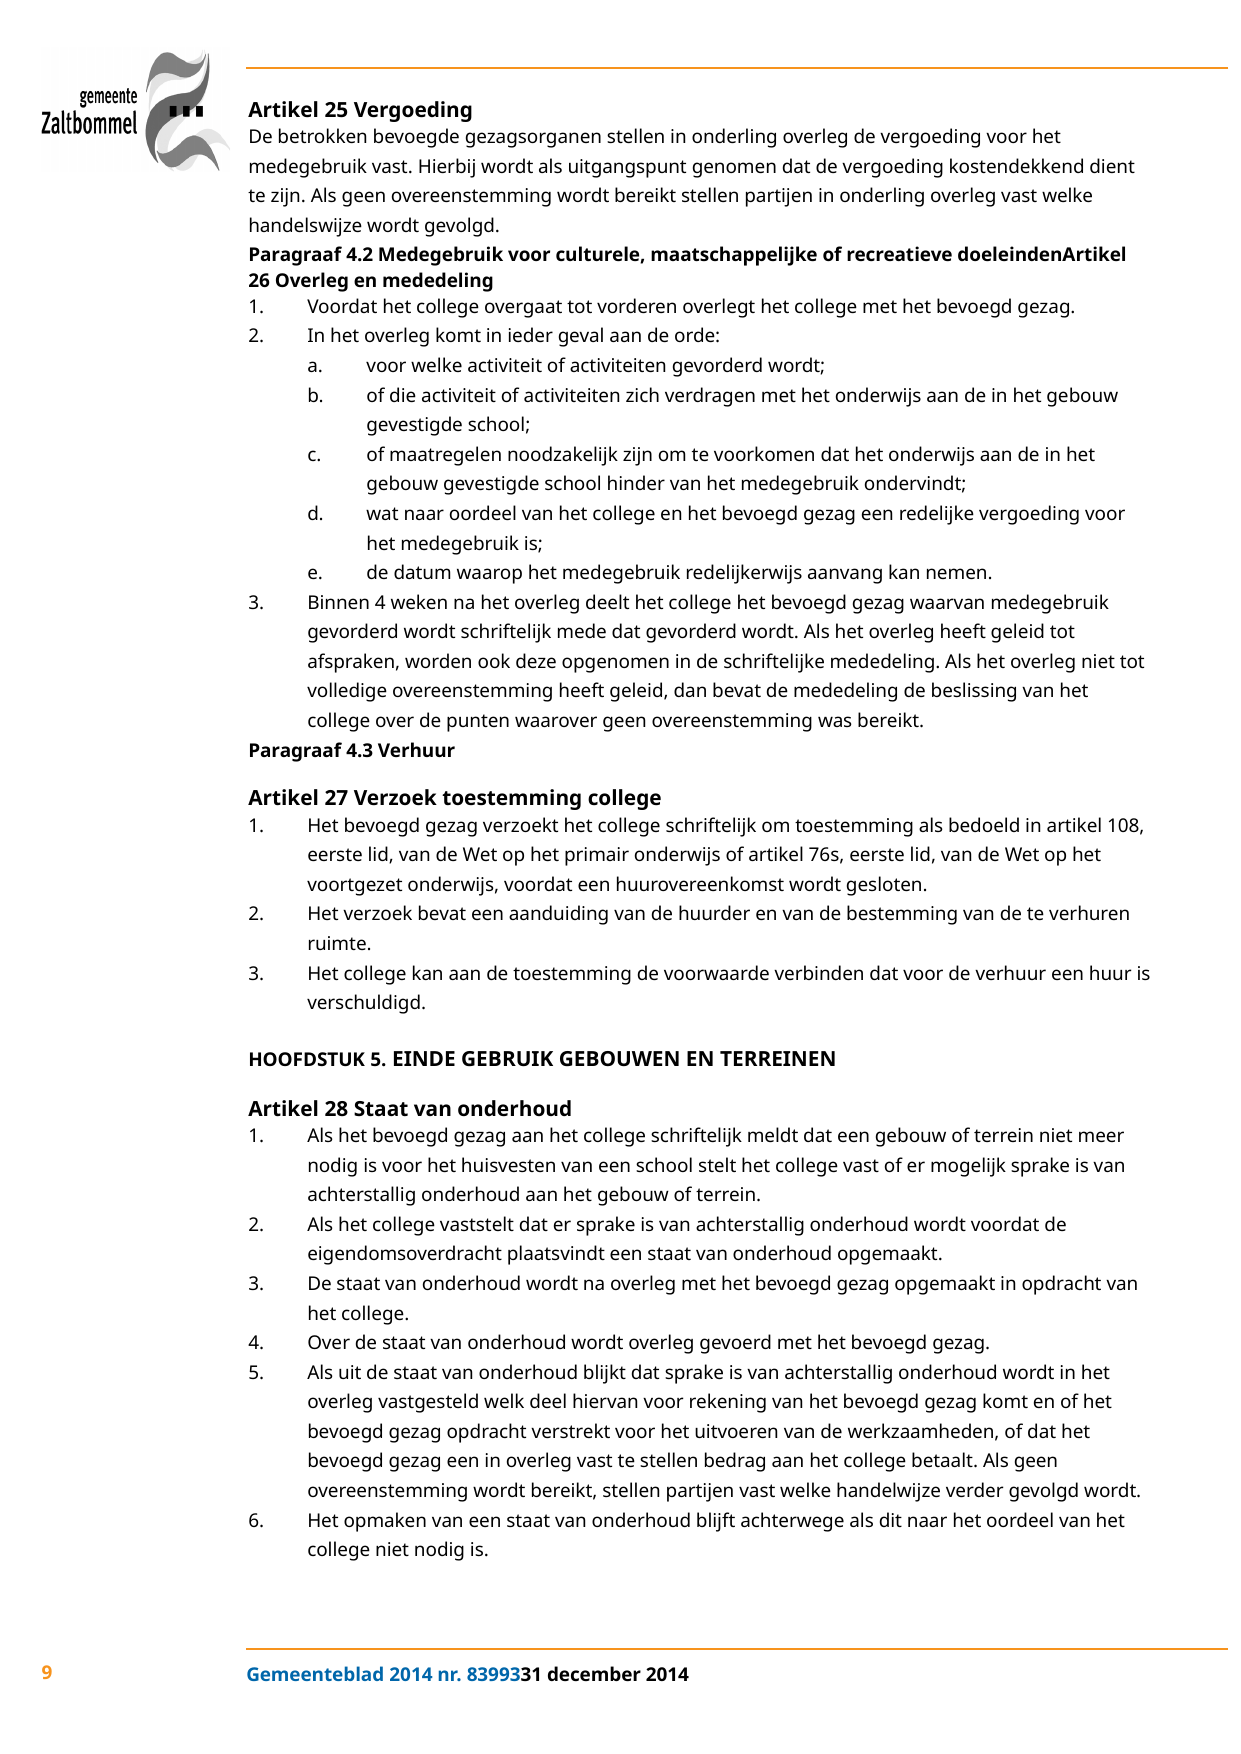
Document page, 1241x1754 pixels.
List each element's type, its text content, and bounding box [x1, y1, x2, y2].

list Als uit de staat van onderhoud blijkt dat sprake is van achterstallig onderhoud wordt in het overleg vastgesteld welk deel hiervan voor rekening van het bevoegd gezag komt en of het bevoegd gezag opdracht verstrekt voor het uitvoeren van de werkzaamheden, of dat het bevoegd gezag een in overleg vast te stellen bedrag aan het college betaalt. Als geen overeenstemming wordt bereikt, stellen partijen vast welke handelwijze verder gevolgd wordt. [248, 1359, 1152, 1503]
list wat naar oordeel van het college en het bevoegd gezag een redelijke vergoeding voor het medegebruik is; [307, 500, 1152, 555]
text HOOFDSTUK 5. EINDE GEBRUIK GEBOUWEN EN TERREINEN [248, 1044, 1152, 1073]
text Artikel 25 Vergoeding [248, 95, 1152, 123]
list In het overleg komt in ieder geval aan de orde: [248, 323, 1152, 348]
list Voordat het college overgaat tot vorderen overlegt het college met het bevoegd gezag. [248, 293, 1152, 319]
list De staat van onderhoud wordt na overleg met het bevoegd gezag opgemaakt in opdracht van het college. [248, 1270, 1152, 1326]
list voor welke activiteit of activiteiten gevorderd wordt; [307, 352, 1152, 378]
list of die activiteit of activiteiten zich verdragen met het onderwijs aan de in het gebouw gevestigde school; [307, 382, 1152, 437]
text Paragraaf 4.3 Verhuur [248, 737, 1152, 762]
list of maatregelen noodzakelijk zijn om te voorkomen dat het onderwijs aan de in het gebouw gevestigde school hinder van het medegebruik ondervindt; [307, 441, 1152, 496]
list Als het bevoegd gezag aan het college schriftelijk meldt dat een gebouw of terrein niet meer nodig is voor het huisvesten van een school stelt het college vast of er mogelijk sprake is van achterstallig onderhoud aan het gebouw of terrein. [248, 1122, 1152, 1207]
list Over de staat van onderhoud wordt overleg gevoerd met het bevoegd gezag. [248, 1329, 1152, 1355]
text Paragraaf 4.2 Medegebruik voor culturele, maatschappelijke of recreatieve doeleindenArtikel 26 Overleg en mededeling [248, 242, 1152, 293]
list Binnen 4 weken na het overleg deelt het college het bevoegd gezag waarvan medegebruik gevorderd wordt schriftelijk mede dat gevorderd wordt. Als het overleg heeft geleid tot afspraken, worden ook deze opgenomen in de schriftelijke mededeling. Als het overleg niet tot volledige overeenstemming heeft geleid, dan bevat de mededeling de beslissing van het college over de punten waarover geen overeenstemming was bereikt. [248, 589, 1152, 733]
list de datum waarop het medegebruik redelijkerwijs aanvang kan nemen. [307, 559, 1152, 585]
list Het bevoegd gezag verzoekt het college schriftelijk om toestemming als bedoeld in artikel 108, eerste lid, van de Wet op het primair onderwijs of artikel 76s, eerste lid, van de Wet op het voortgezet onderwijs, voordat een huurovereenkomst wordt gesloten. [248, 812, 1152, 897]
list Het opmaken van een staat van onderhoud blijft achterwege als dit naar het oordeel van het college niet nodig is. [248, 1507, 1152, 1562]
list Als het college vaststelt dat er sprake is van achterstallig onderhoud wordt voordat de eigendomsoverdracht plaatsvindt een staat van onderhoud opgemaakt. [248, 1211, 1152, 1266]
text Artikel 27 Verzoek toestemming college [248, 783, 1152, 812]
text Artikel 28 Staat van onderhoud [248, 1094, 1152, 1122]
text De betrokken bevoegde gezagsorganen stellen in onderling overleg de vergoeding voor het medegebruik vast. Hierbij wordt als uitgangspunt genomen dat de vergoeding kostendekkend dient te zijn. Als geen overeenstemming wordt bereikt stellen partijen in onderling overleg vast welke handelswijze wordt gevolgd. [248, 123, 1152, 238]
list Het verzoek bevat een aanduiding van de huurder en van de bestemming van de te verhuren ruimte. [248, 901, 1152, 956]
list Het college kan aan de toestemming de voorwaarde verbinden dat voor de verhuur een huur is verschuldigd. [248, 960, 1152, 1015]
picture [41, 47, 231, 172]
